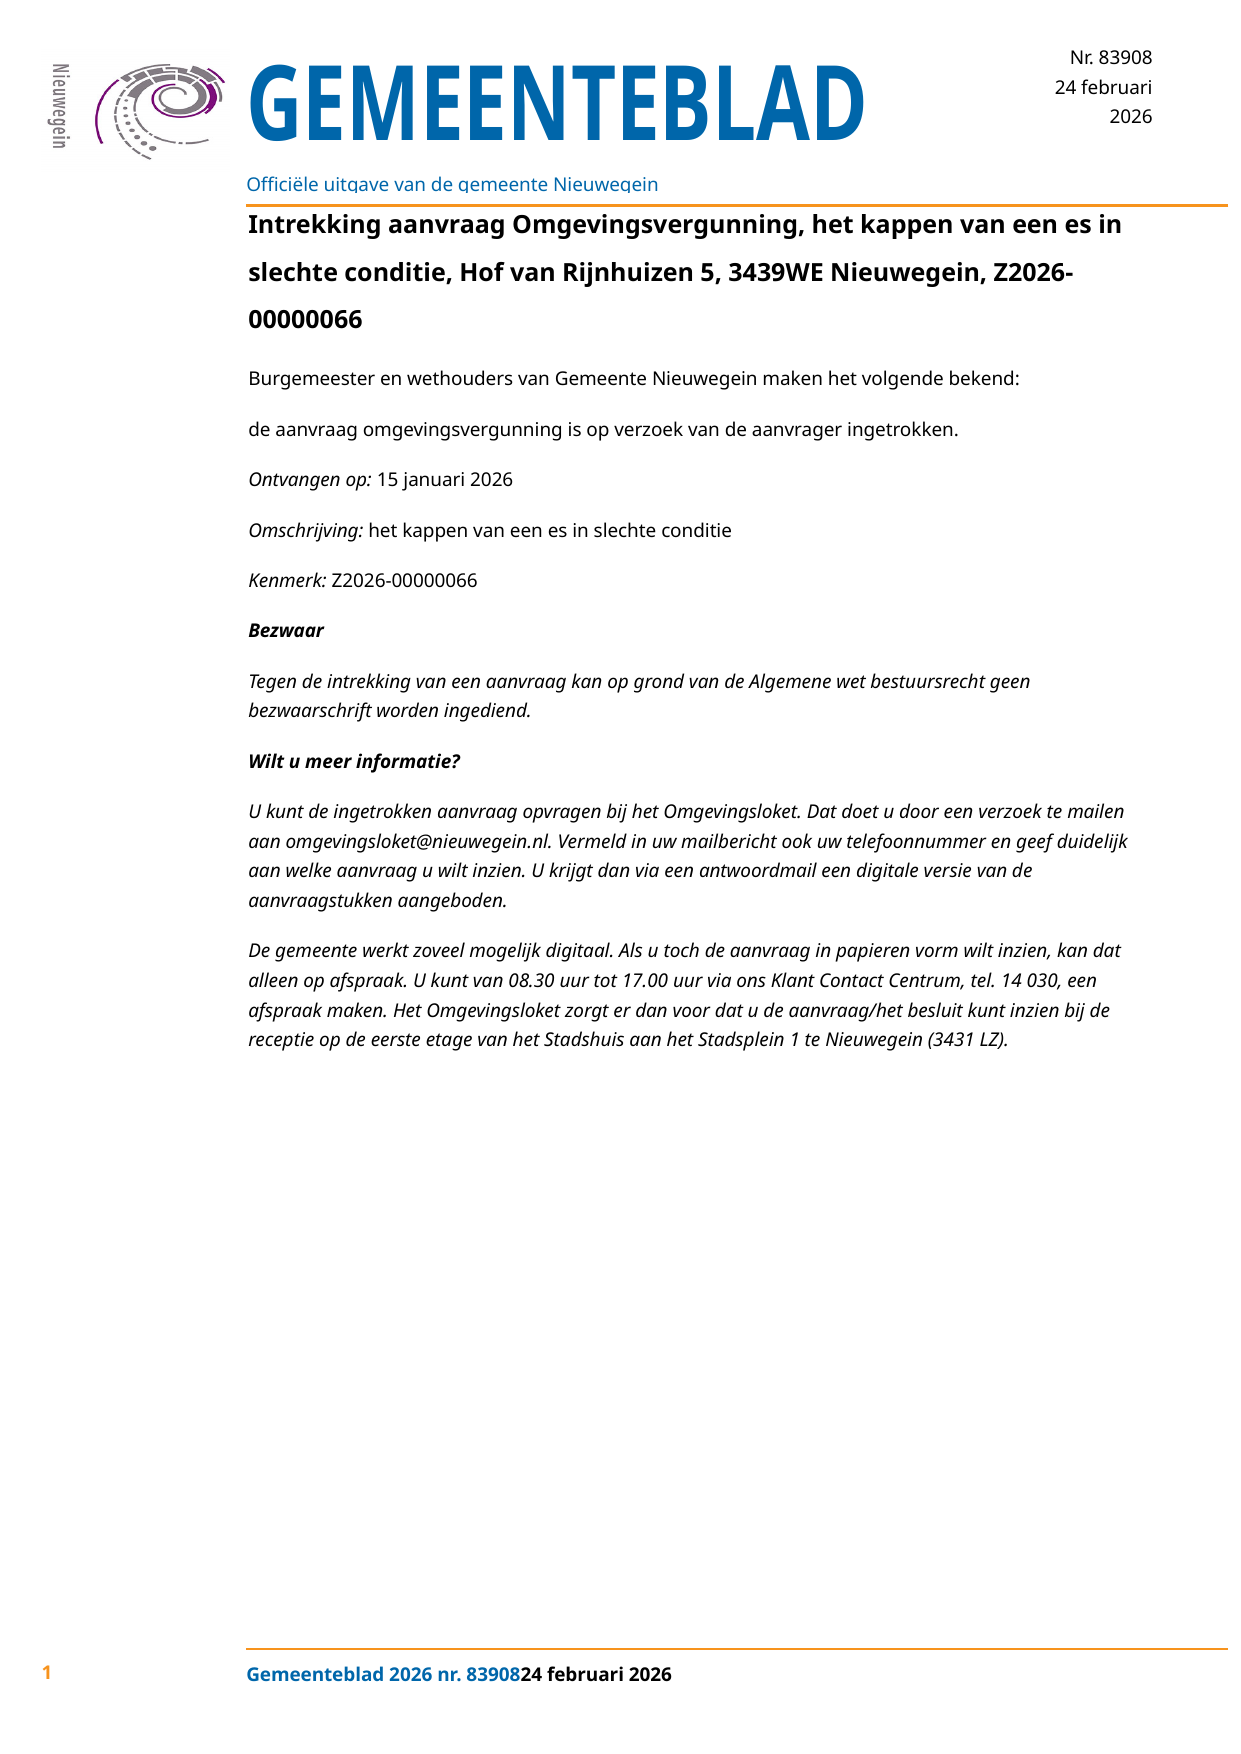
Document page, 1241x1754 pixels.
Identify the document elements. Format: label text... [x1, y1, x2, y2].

text Kenmerk: Z2026-00000066 [248, 567, 1152, 593]
text De gemeente werkt zoveel mogelijk digitaal. Als u toch de aanvraag in papieren vorm wilt inzien, kan dat alleen op afspraak. U kunt van 08.30 uur tot 17.00 uur via ons Klant Contact Centrum, tel. 14 030, een afspraak maken. Het Omgevingsloket zorgt er dan voor dat u de aanvraag/het besluit kunt inzien bij de receptie op de eerste etage van het Stadshuis aan het Stadsplein 1 te Nieuwegein (3431 LZ). [248, 938, 1152, 1052]
text Intrekking aanvraag Omgevingsvergunning, het kappen van een es in slechte conditie, Hof van Rijnhuizen 5, 3439WE Nieuwegein, Z2026-00000066 [248, 207, 1152, 336]
text Tegen de intrekking van een aanvraag kan op grond van de Algemene wet bestuursrecht geen bezwaarschrift worden ingediend. [248, 668, 1152, 723]
text U kunt de ingetrokken aanvraag opvragen bij het Omgevingsloket. Dat doet u door een verzoek te mailen aan omgevingsloket@nieuwegein.nl. Vermeld in uw mailbericht ook uw telefoonnummer en geef duidelijk aan welke aanvraag u wilt inzien. U krijgt dan via een antwoordmail een digitale versie van de aanvraagstukken aangeboden. [248, 798, 1152, 913]
text Burgemeester en wethouders van Gemeente Nieuwegein maken het volgende bekend: [248, 366, 1152, 391]
text Ontvangen op: 15 januari 2026 [248, 466, 1152, 492]
text Bezwaar [248, 618, 1152, 643]
text Wilt u meer informatie? [248, 748, 1152, 774]
text Omschrijving: het kappen van een es in slechte conditie [248, 517, 1152, 542]
picture [41, 47, 231, 172]
text de aanvraag omgevingsvergunning is op verzoek van de aanvrager ingetrokken. [248, 416, 1152, 442]
